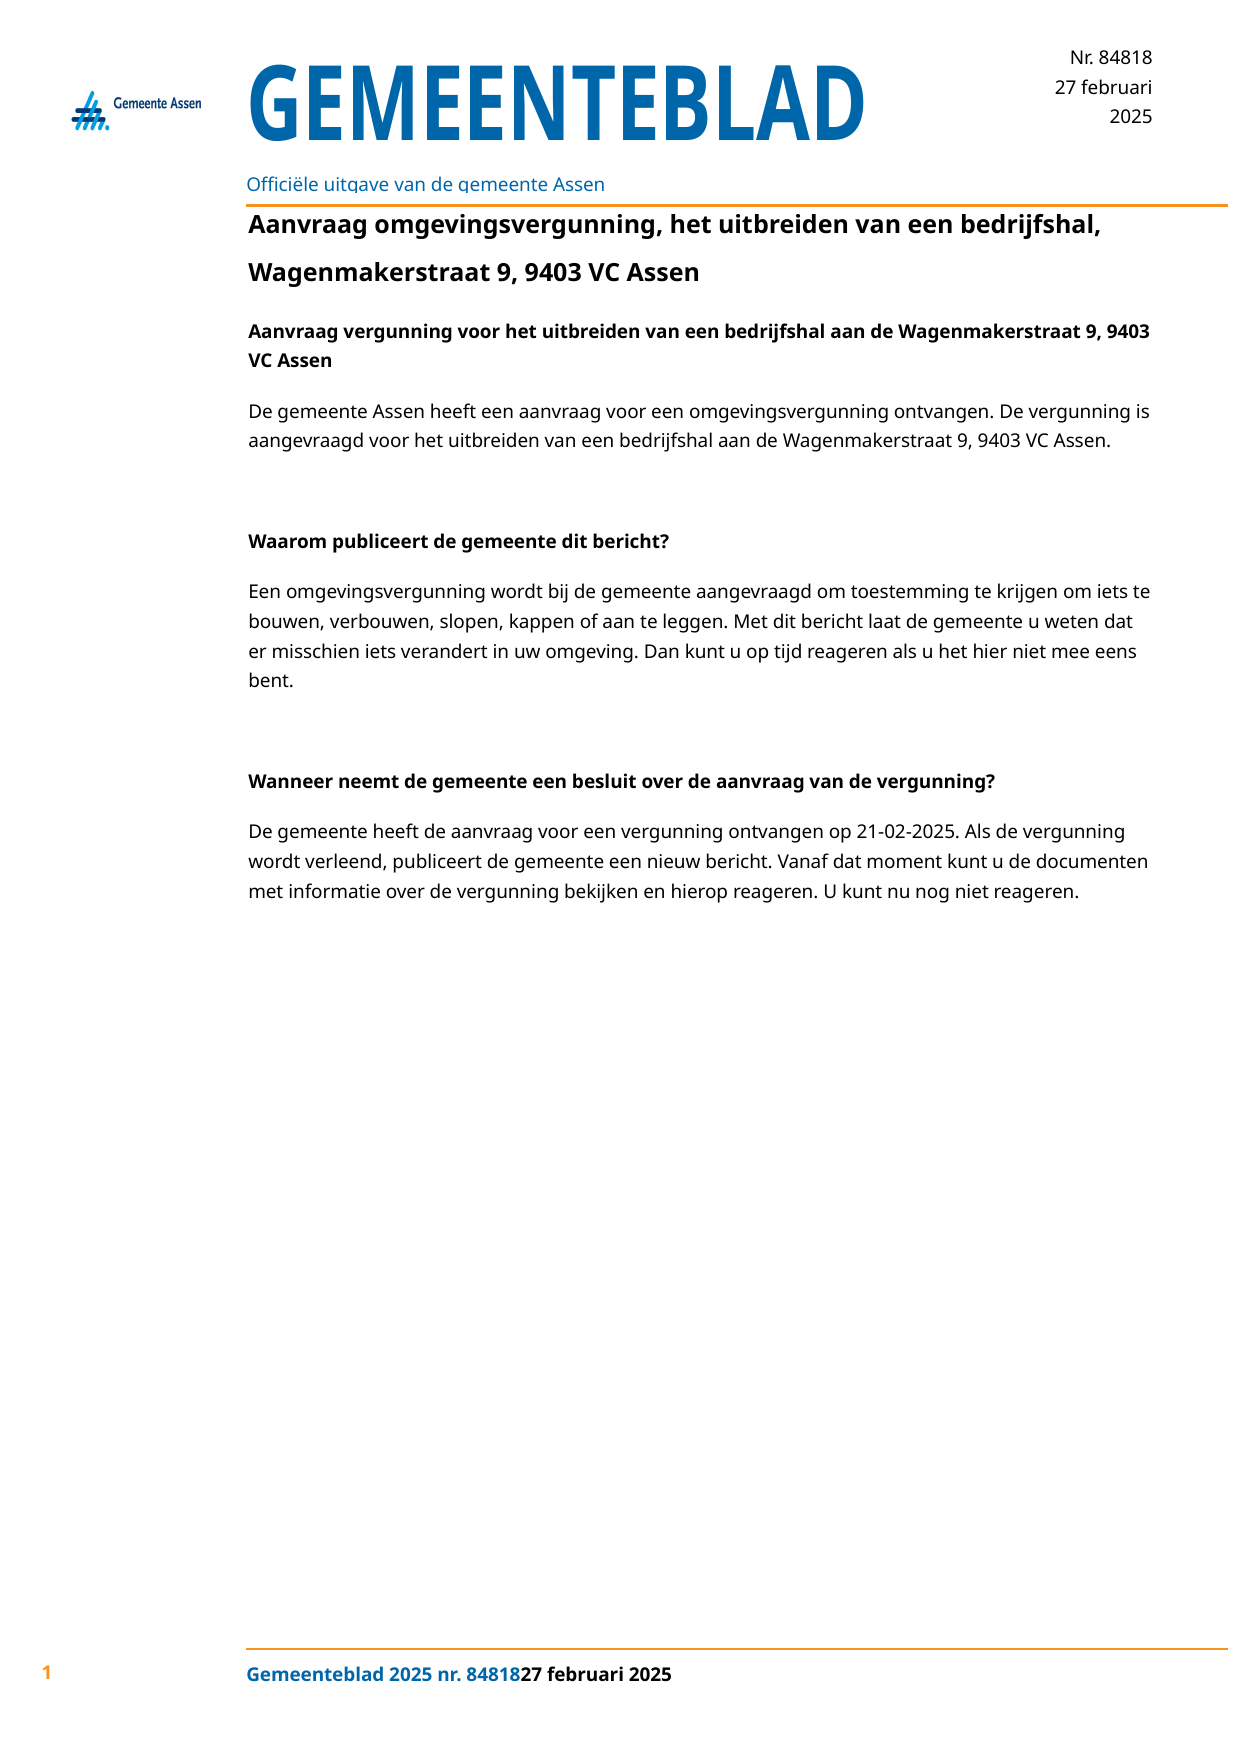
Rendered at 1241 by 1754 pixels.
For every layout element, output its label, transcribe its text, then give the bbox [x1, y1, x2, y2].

text Een omgevingsvergunning wordt bij de gemeente aangevraagd om toestemming te krijgen om iets te bouwen, verbouwen, slopen, kappen of aan te leggen. Met dit bericht laat de gemeente u weten dat er misschien iets verandert in uw omgeving. Dan kunt u op tijd reageren als u het hier niet mee eens bent. [248, 579, 1152, 693]
text Waarom publiceert de gemeente dit bericht? [248, 528, 1152, 554]
text De gemeente Assen heeft een aanvraag voor een omgevingsvergunning ontvangen. De vergunning is aangevraagd voor het uitbreiden van een bedrijfshal aan de Wagenmakerstraat 9, 9403 VC Assen. [248, 398, 1152, 453]
text Aanvraag omgevingsvergunning, het uitbreiden van een bedrijfshal, Wagenmakerstraat 9, 9403 VC Assen [248, 207, 1152, 288]
text Wanneer neemt de gemeente een besluit over de aanvraag van de vergunning? [248, 768, 1152, 794]
text De gemeente heeft de aanvraag voor een vergunning ontvangen op 21-02-2025. Als de vergunning wordt verleend, publiceert de gemeente een nieuw bericht. Vanaf dat moment kunt u de documenten met informatie over de vergunning bekijken en hierop reageren. U kunt nu nog niet reageren. [248, 819, 1152, 904]
picture [41, 47, 231, 172]
text Aanvraag vergunning voor het uitbreiden van een bedrijfshal aan de Wagenmakerstraat 9, 9403 VC Assen [248, 318, 1152, 373]
